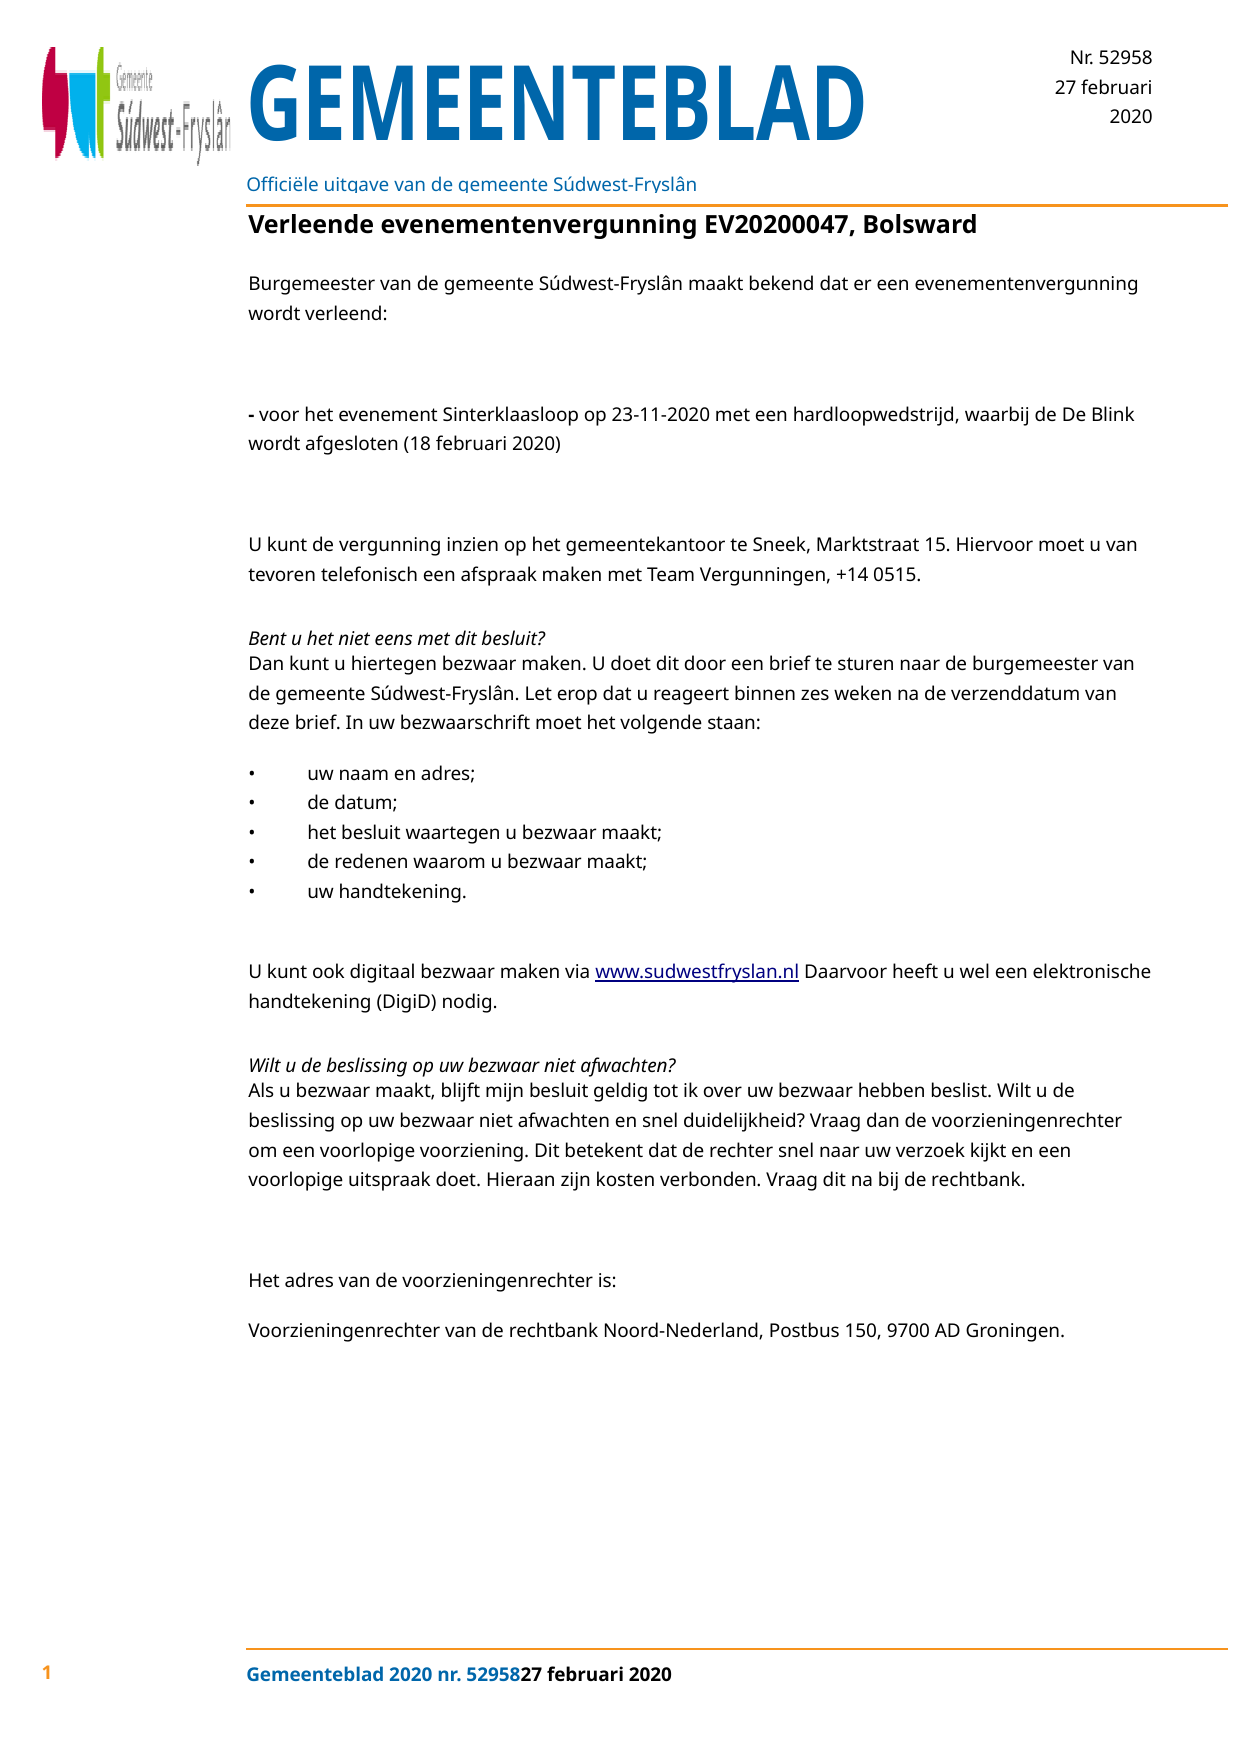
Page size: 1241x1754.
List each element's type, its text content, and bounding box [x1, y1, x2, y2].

list de redenen waarom u bezwaar maakt; [248, 849, 1152, 874]
text Burgemeester van de gemeente Súdwest-Fryslân maakt bekend dat er een evenementenvergunning wordt verleend: [248, 270, 1152, 326]
text Als u bezwaar maakt, blijft mijn besluit geldig tot ik over uw bezwaar hebben beslist. Wilt u de beslissing op uw bezwaar niet afwachten en snel duidelijkheid? Vraag dan de voorzieningenrechter om een voorlopige voorziening. Dit betekent dat de rechter snel naar uw verzoek kijkt en een voorlopige uitspraak doet. Hieraan zijn kosten verbonden. Vraag dit na bij de rechtbank. [248, 1078, 1152, 1192]
picture [41, 47, 231, 172]
text Voorzieningenrechter van de rechtbank Noord-Nederland, Postbus 150, 9700 AD Groningen. [248, 1318, 1152, 1343]
text U kunt de vergunning inzien op het gemeentekantoor te Sneek, Marktstraat 15. Hiervoor moet u van tevoren telefonisch een afspraak maken met Team Vergunningen, +14 0515. [248, 531, 1152, 586]
text Wilt u de beslissing op uw bezwaar niet afwachten? [248, 1052, 1152, 1078]
text - voor het evenement Sinterklaasloop op 23-11-2020 met een hardloopwedstrijd, waarbij de De Blink wordt afgesloten (18 februari 2020) [248, 401, 1152, 456]
list het besluit waartegen u bezwaar maakt; [248, 819, 1152, 845]
text Verleende evenementenvergunning EV20200047, Bolsward [248, 207, 1152, 241]
list de datum; [248, 789, 1152, 815]
list uw naam en adres; [248, 760, 1152, 786]
text Het adres van de voorzieningenrechter is: [248, 1267, 1152, 1293]
list uw handtekening. [248, 878, 1152, 904]
text Dan kunt u hiertegen bezwaar maken. U doet dit door een brief te sturen naar de burgemeester van de gemeente Súdwest-Fryslân. Let erop dat u reageert binnen zes weken na de verzenddatum van deze brief. In uw bezwaarschrift moet het volgende staan: [248, 650, 1152, 735]
text Bent u het niet eens met dit besluit? [248, 625, 1152, 650]
text U kunt ook digitaal bezwaar maken via www.sudwestfryslan.nl Daarvoor heeft u wel een elektronische handtekening (DigiD) nodig. [248, 958, 1152, 1014]
